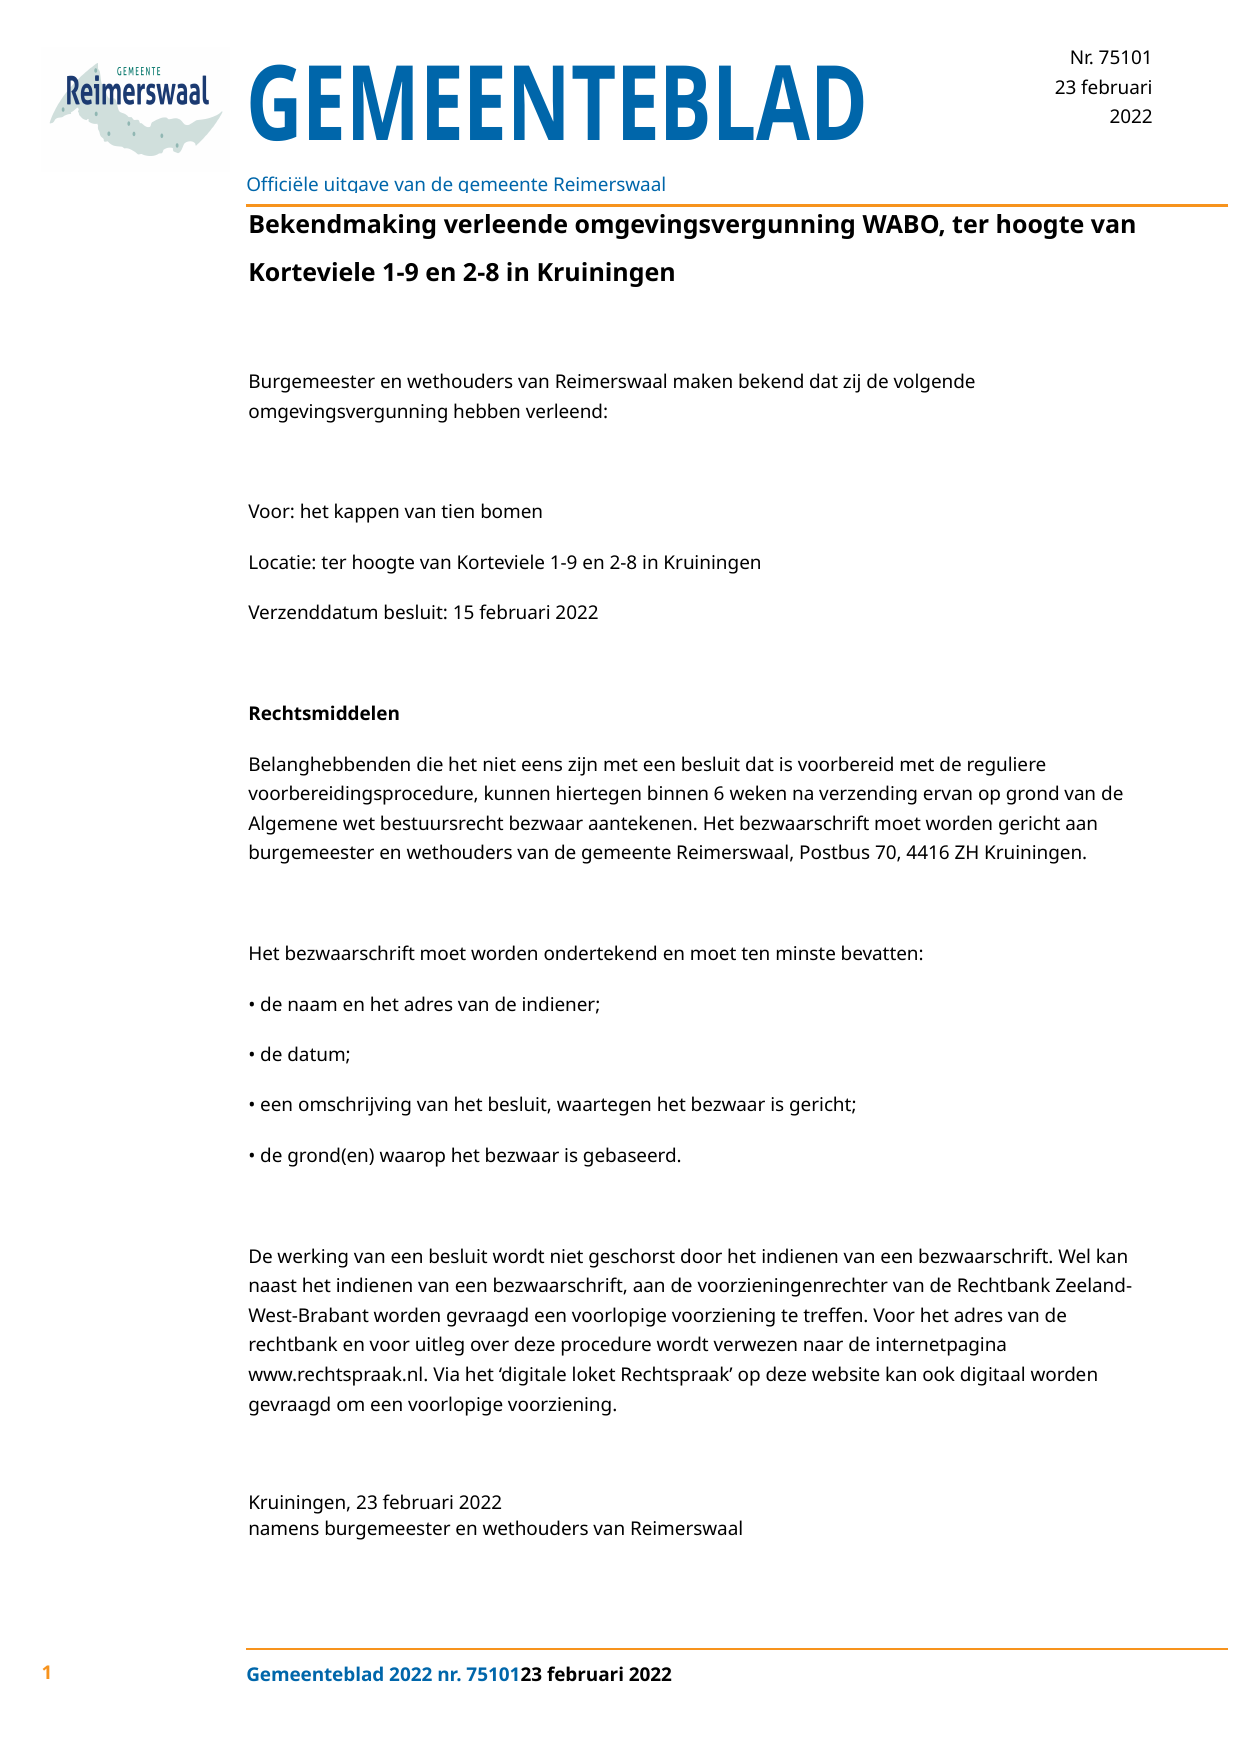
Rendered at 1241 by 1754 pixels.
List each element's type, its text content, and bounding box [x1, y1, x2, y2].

text • de naam en het adres van de indiener; [248, 991, 1152, 1017]
text • een omschrijving van het besluit, waartegen het bezwaar is gericht; [248, 1092, 1152, 1117]
text Burgemeester en wethouders van Reimerswaal maken bekend dat zij de volgende omgevingsvergunning hebben verleend: [248, 368, 1152, 424]
text Rechtsmiddelen [248, 700, 1152, 726]
text Belanghebbenden die het niet eens zijn met een besluit dat is voorbereid met de reguliere voorbereidingsprocedure, kunnen hiertegen binnen 6 weken na verzending ervan op grond van de Algemene wet bestuursrecht bezwaar aantekenen. Het bezwaarschrift moet worden gericht aan burgemeester en wethouders van de gemeente Reimerswaal, Postbus 70, 4416 ZH Kruiningen. [248, 751, 1152, 865]
text Bekendmaking verleende omgevingsvergunning WABO, ter hoogte van Korteviele 1-9 en 2-8 in Kruiningen [248, 207, 1152, 288]
text Kruiningen, 23 februari 2022 [248, 1489, 1152, 1515]
text Locatie: ter hoogte van Korteviele 1-9 en 2-8 in Kruiningen [248, 549, 1152, 575]
text De werking van een besluit wordt niet geschorst door het indienen van een bezwaarschrift. Wel kan naast het indienen van een bezwaarschrift, aan de voorzieningenrechter van de Rechtbank Zeeland-West-Brabant worden gevraagd een voorlopige voorziening te treffen. Voor het adres van de rechtbank en voor uitleg over deze procedure wordt verwezen naar de internetpagina www.rechtspraak.nl. Via het ‘digitale loket Rechtspraak’ op deze website kan ook digitaal worden gevraagd om een voorlopige voorziening. [248, 1243, 1152, 1417]
picture [41, 47, 231, 172]
text namens burgemeester en wethouders van Reimerswaal [248, 1515, 1152, 1541]
text • de datum; [248, 1041, 1152, 1067]
text Voor: het kappen van tien bomen [248, 499, 1152, 524]
text • de grond(en) waarop het bezwaar is gebaseerd. [248, 1142, 1152, 1168]
text Het bezwaarschrift moet worden ondertekend en moet ten minste bevatten: [248, 940, 1152, 966]
text Verzenddatum besluit: 15 februari 2022 [248, 599, 1152, 625]
